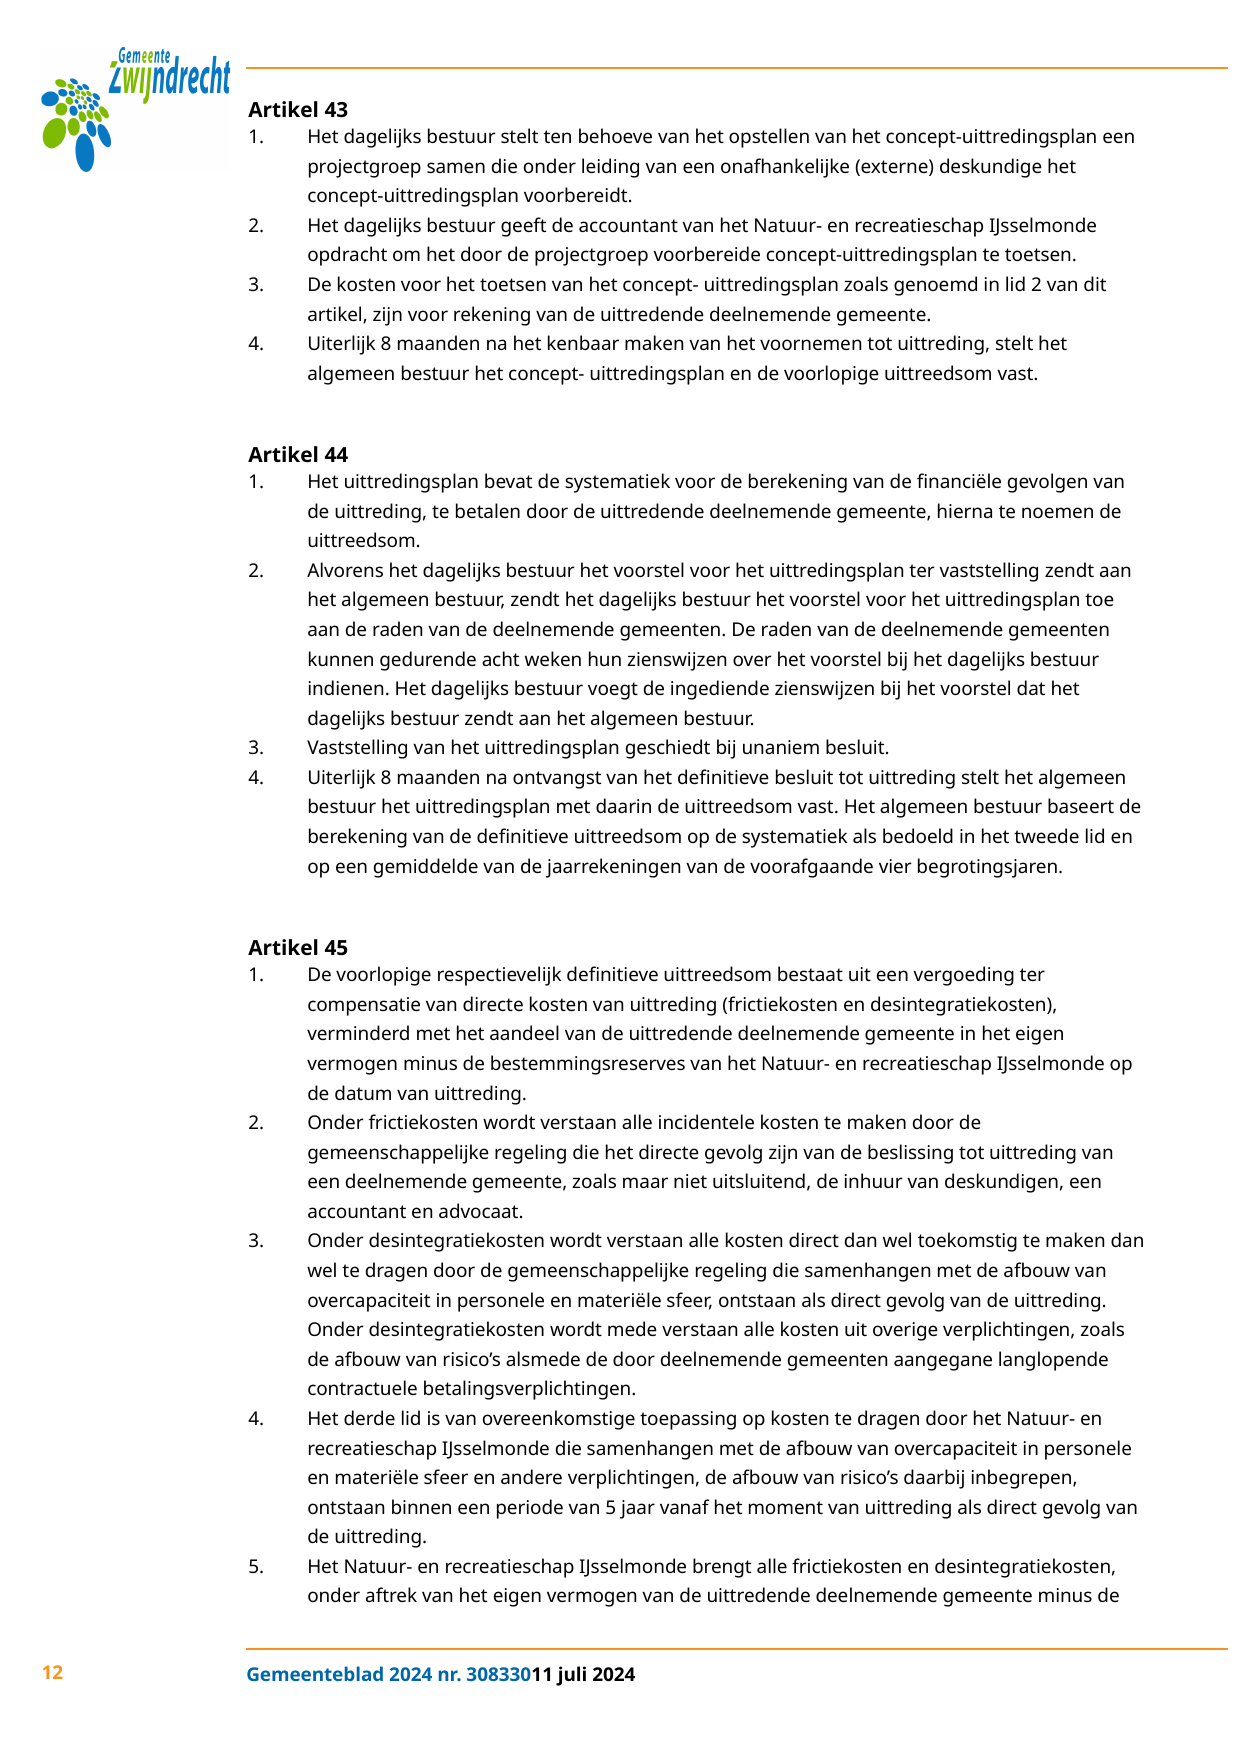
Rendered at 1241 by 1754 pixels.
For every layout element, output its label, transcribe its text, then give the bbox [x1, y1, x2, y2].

list Vaststelling van het uittredingsplan geschiedt bij unaniem besluit. [248, 734, 1152, 760]
text Artikel 44 [248, 440, 1152, 468]
list De kosten voor het toetsen van het concept- uittredingsplan zoals genoemd in lid 2 van dit artikel, zijn voor rekening van de uittredende deelnemende gemeente. [248, 271, 1152, 326]
list Het derde lid is van overeenkomstige toepassing op kosten te dragen door het Natuur- en recreatieschap IJsselmonde die samenhangen met de afbouw van overcapaciteit in personele en materiële sfeer en andere verplichtingen, de afbouw van risico’s daarbij inbegrepen, ontstaan binnen een periode van 5 jaar vanaf het moment van uittreding als direct gevolg van de uittreding. [248, 1405, 1152, 1549]
list Het dagelijks bestuur stelt ten behoeve van het opstellen van het concept-uittredingsplan een projectgroep samen die onder leiding van een onafhankelijke (externe) deskundige het concept-uittredingsplan voorbereidt. [248, 123, 1152, 208]
list Het dagelijks bestuur geeft de accountant van het Natuur- en recreatieschap IJsselmonde opdracht om het door de projectgroep voorbereide concept-uittredingsplan te toetsen. [248, 212, 1152, 267]
list De voorlopige respectievelijk definitieve uittreedsom bestaat uit een vergoeding ter compensatie van directe kosten van uittreding (frictiekosten en desintegratiekosten), verminderd met het aandeel van de uittredende deelnemende gemeente in het eigen vermogen minus de bestemmingsreserves van het Natuur- en recreatieschap IJsselmonde op de datum van uittreding. [248, 961, 1152, 1105]
list Uiterlijk 8 maanden na het kenbaar maken van het voornemen tot uittreding, stelt het algemeen bestuur het concept- uittredingsplan en de voorlopige uittreedsom vast. [248, 330, 1152, 386]
list Uiterlijk 8 maanden na ontvangst van het definitieve besluit tot uittreding stelt het algemeen bestuur het uittredingsplan met daarin de uittreedsom vast. Het algemeen bestuur baseert de berekening van de definitieve uittreedsom op de systematiek als bedoeld in het tweede lid en op een gemiddelde van de jaarrekeningen van de voorafgaande vier begrotingsjaren. [248, 764, 1152, 879]
list Alvorens het dagelijks bestuur het voorstel voor het uittredingsplan ter vaststelling zendt aan het algemeen bestuur, zendt het dagelijks bestuur het voorstel voor het uittredingsplan toe aan de raden van de deelnemende gemeenten. De raden van de deelnemende gemeenten kunnen gedurende acht weken hun zienswijzen over het voorstel bij het dagelijks bestuur indienen. Het dagelijks bestuur voegt de ingediende zienswijzen bij het voorstel dat het dagelijks bestuur zendt aan het algemeen bestuur. [248, 557, 1152, 731]
list Het Natuur- en recreatieschap IJsselmonde brengt alle frictiekosten en desintegratiekosten, onder aftrek van het eigen vermogen van de uittredende deelnemende gemeente minus de [248, 1553, 1152, 1608]
text Artikel 43 [248, 95, 1152, 123]
list Onder frictiekosten wordt verstaan alle incidentele kosten te maken door de gemeenschappelijke regeling die het directe gevolg zijn van de beslissing tot uittreding van een deelnemende gemeente, zoals maar niet uitsluitend, de inhuur van deskundigen, een accountant en advocaat. [248, 1109, 1152, 1224]
text Artikel 45 [248, 933, 1152, 961]
list Onder desintegratiekosten wordt verstaan alle kosten direct dan wel toekomstig te maken dan wel te dragen door de gemeenschappelijke regeling die samenhangen met de afbouw van overcapaciteit in personele en materiële sfeer, ontstaan als direct gevolg van de uittreding. Onder desintegratiekosten wordt mede verstaan alle kosten uit overige verplichtingen, zoals de afbouw van risico’s alsmede de door deelnemende gemeenten aangegane langlopende contractuele betalingsverplichtingen. [248, 1228, 1152, 1401]
list Het uittredingsplan bevat de systematiek voor de berekening van de financiële gevolgen van de uittreding, te betalen door de uittredende deelnemende gemeente, hierna te noemen de uittreedsom. [248, 468, 1152, 553]
picture [41, 47, 231, 172]
